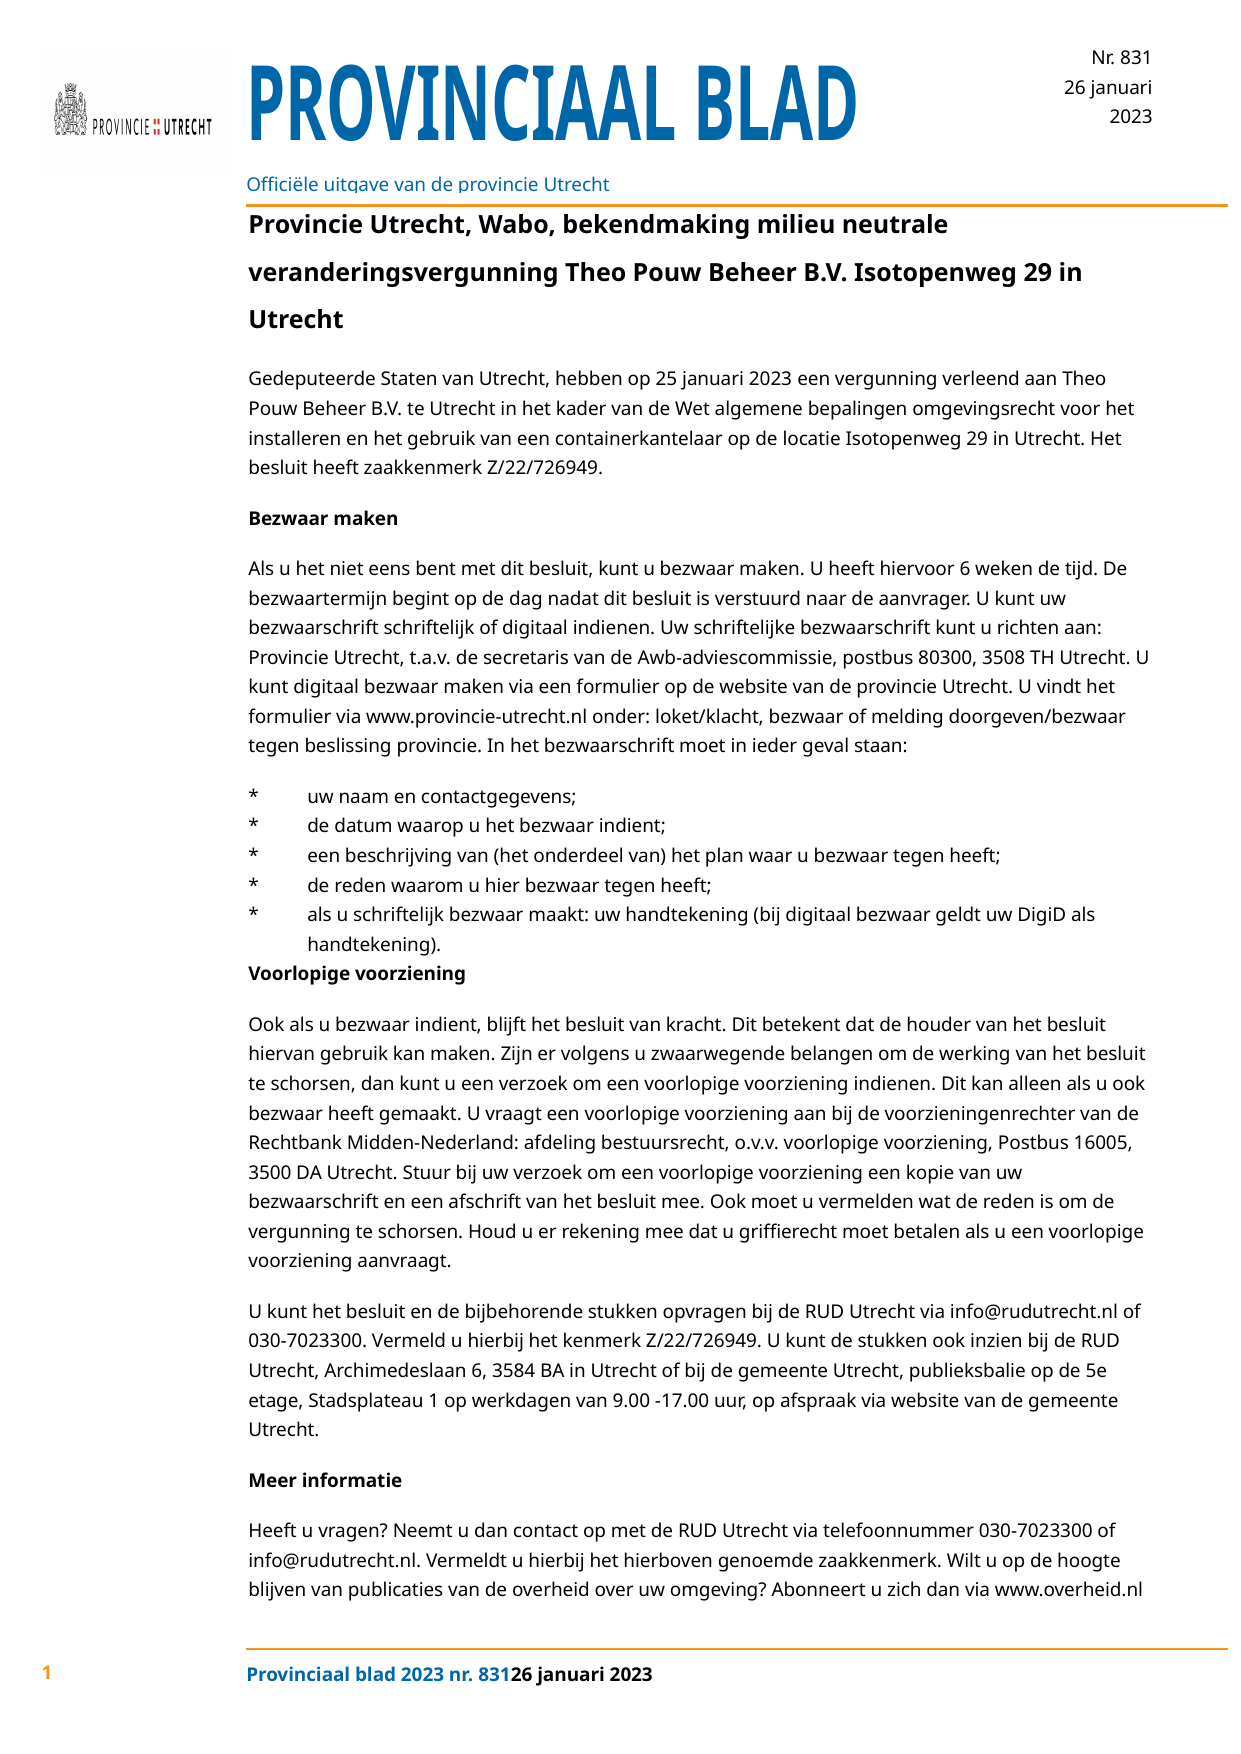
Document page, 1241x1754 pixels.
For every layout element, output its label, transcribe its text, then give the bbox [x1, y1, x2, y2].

text Voorlopige voorziening [248, 961, 1152, 986]
text Meer informatie [248, 1467, 1152, 1492]
text Heeft u vragen? Neemt u dan contact op met de RUD Utrecht via telefoonnummer 030-7023300 of info@rudutrecht.nl. Vermeldt u hierbij het hierboven genoemde zaakkenmerk. Wilt u op de hoogte blijven van publicaties van de overheid over uw omgeving? Abonneert u zich dan via www.overheid.nl [248, 1517, 1152, 1602]
list uw naam en contactgegevens; [248, 783, 1152, 809]
text Bezwaar maken [248, 505, 1152, 530]
picture [41, 47, 231, 172]
list als u schriftelijk bezwaar maakt: uw handtekening (bij digitaal bezwaar geldt uw DigiD als handtekening). [248, 901, 1152, 957]
text Ook als u bezwaar indient, blijft het besluit van kracht. Dit betekent dat de houder van het besluit hiervan gebruik kan maken. Zijn er volgens u zwaarwegende belangen om de werking van het besluit te schorsen, dan kunt u een verzoek om een voorlopige voorziening indienen. Dit kan alleen als u ook bezwaar heeft gemaakt. U vraagt een voorlopige voorziening aan bij de voorzieningenrechter van de Rechtbank Midden-Nederland: afdeling bestuursrecht, o.v.v. voorlopige voorziening, Postbus 16005, 3500 DA Utrecht. Stuur bij uw verzoek om een voorlopige voorziening een kopie van uw bezwaarschrift en een afschrift van het besluit mee. Ook moet u vermelden wat de reden is om de vergunning te schorsen. Houd u er rekening mee dat u griffierecht moet betalen als u een voorlopige voorziening aanvraagt. [248, 1011, 1152, 1273]
text Gedeputeerde Staten van Utrecht, hebben op 25 januari 2023 een vergunning verleend aan Theo Pouw Beheer B.V. te Utrecht in het kader van de Wet algemene bepalingen omgevingsrecht voor het installeren en het gebruik van een containerkantelaar op de locatie Isotopenweg 29 in Utrecht. Het besluit heeft zaakkenmerk Z/22/726949. [248, 366, 1152, 480]
text U kunt het besluit en de bijbehorende stukken opvragen bij de RUD Utrecht via info@rudutrecht.nl of 030-7023300. Vermeld u hierbij het kenmerk Z/22/726949. U kunt de stukken ook inzien bij de RUD Utrecht, Archimedeslaan 6, 3584 BA in Utrecht of bij de gemeente Utrecht, publieksbalie op de 5e etage, Stadsplateau 1 op werkdagen van 9.00 -17.00 uur, op afspraak via website van de gemeente Utrecht. [248, 1298, 1152, 1442]
list de reden waarom u hier bezwaar tegen heeft; [248, 872, 1152, 897]
text Provincie Utrecht, Wabo, bekendmaking milieu neutrale veranderingsvergunning Theo Pouw Beheer B.V. Isotopenweg 29 in Utrecht [248, 207, 1152, 336]
list de datum waarop u het bezwaar indient; [248, 813, 1152, 838]
text Als u het niet eens bent met dit besluit, kunt u bezwaar maken. U heeft hiervoor 6 weken de tijd. De bezwaartermijn begint op de dag nadat dit besluit is verstuurd naar de aanvrager. U kunt uw bezwaarschrift schriftelijk of digitaal indienen. Uw schriftelijke bezwaarschrift kunt u richten aan: Provincie Utrecht, t.a.v. de secretaris van de Awb-adviescommissie, postbus 80300, 3508 TH Utrecht. U kunt digitaal bezwaar maken via een formulier op de website van de provincie Utrecht. U vindt het formulier via www.provincie-utrecht.nl onder: loket/klacht, bezwaar of melding doorgeven/bezwaar tegen beslissing provincie. In het bezwaarschrift moet in ieder geval staan: [248, 555, 1152, 758]
list een beschrijving van (het onderdeel van) het plan waar u bezwaar tegen heeft; [248, 842, 1152, 868]
